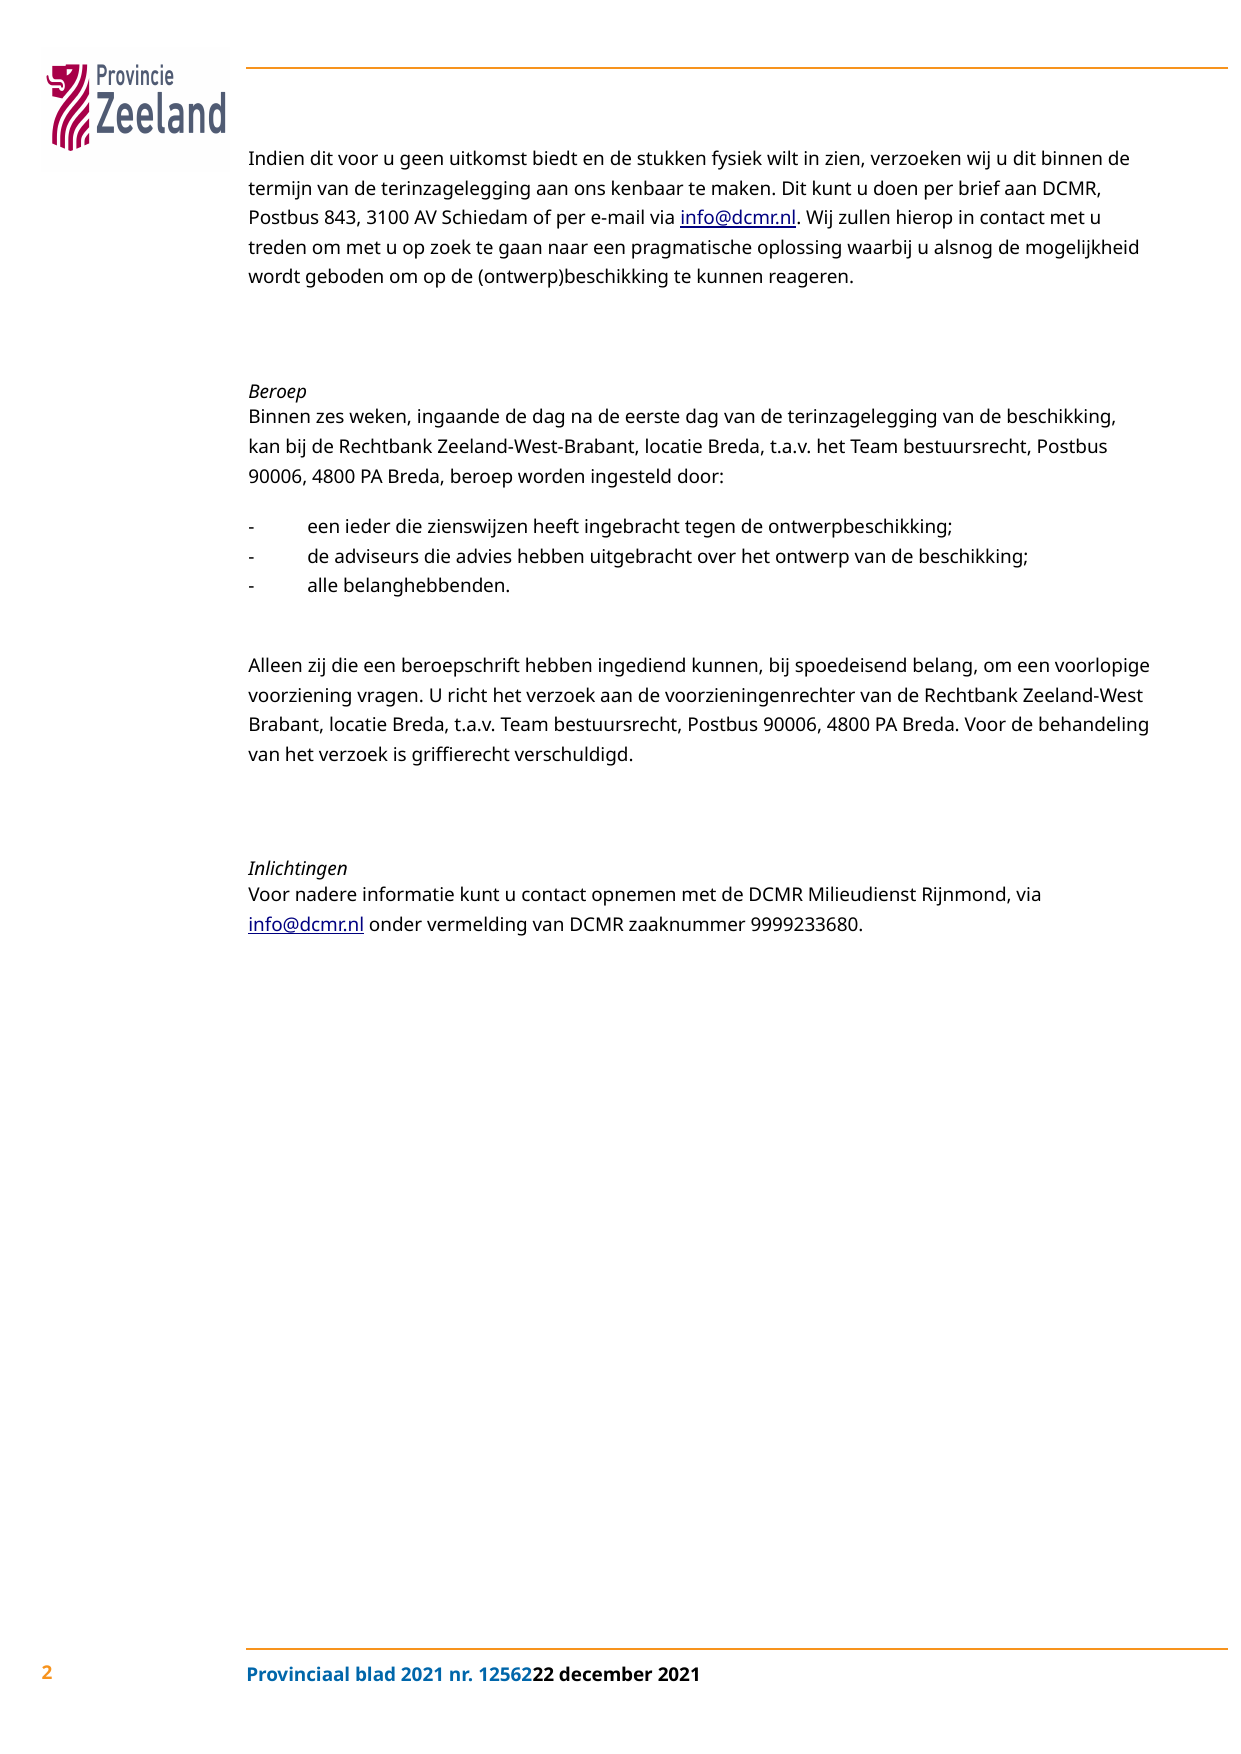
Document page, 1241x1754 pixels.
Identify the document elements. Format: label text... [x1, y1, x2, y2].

list de adviseurs die advies hebben uitgebracht over het ontwerp van de beschikking; [248, 543, 1152, 568]
text Binnen zes weken, ingaande de dag na de eerste dag van de terinzagelegging van de beschikking, kan bij de Rechtbank Zeeland-West-Brabant, locatie Breda, t.a.v. het Team bestuursrecht, Postbus 90006, 4800 PA Breda, beroep worden ingesteld door: [248, 404, 1152, 488]
text Indien dit voor u geen uitkomst biedt en de stukken fysiek wilt in zien, verzoeken wij u dit binnen de termijn van de terinzagelegging aan ons kenbaar te maken. Dit kunt u doen per brief aan DCMR, Postbus 843, 3100 AV Schiedam of per e-mail via info@dcmr.nl. Wij zullen hierop in contact met u treden om met u op zoek te gaan naar een pragmatische oplossing waarbij u alsnog de mogelijkheid wordt geboden om op de (ontwerp)beschikking te kunnen reageren. [248, 145, 1152, 289]
picture [41, 47, 231, 172]
text Beroep [248, 378, 1152, 404]
text Inlichtingen [248, 856, 1152, 881]
text Voor nadere informatie kunt u contact opnemen met de DCMR Milieudienst Rijnmond, via info@dcmr.nl onder vermelding van DCMR zaaknummer 9999233680. [248, 881, 1152, 937]
list een ieder die zienswijzen heeft ingebracht tegen de ontwerpbeschikking; [248, 513, 1152, 539]
text Alleen zij die een beroepschrift hebben ingediend kunnen, bij spoedeisend belang, om een voorlopige voorziening vragen. U richt het verzoek aan de voorzieningenrechter van de Rechtbank Zeeland-West Brabant, locatie Breda, t.a.v. Team bestuursrecht, Postbus 90006, 4800 PA Breda. Voor de behandeling van het verzoek is griffierecht verschuldigd. [248, 652, 1152, 767]
list alle belanghebbenden. [248, 572, 1152, 598]
